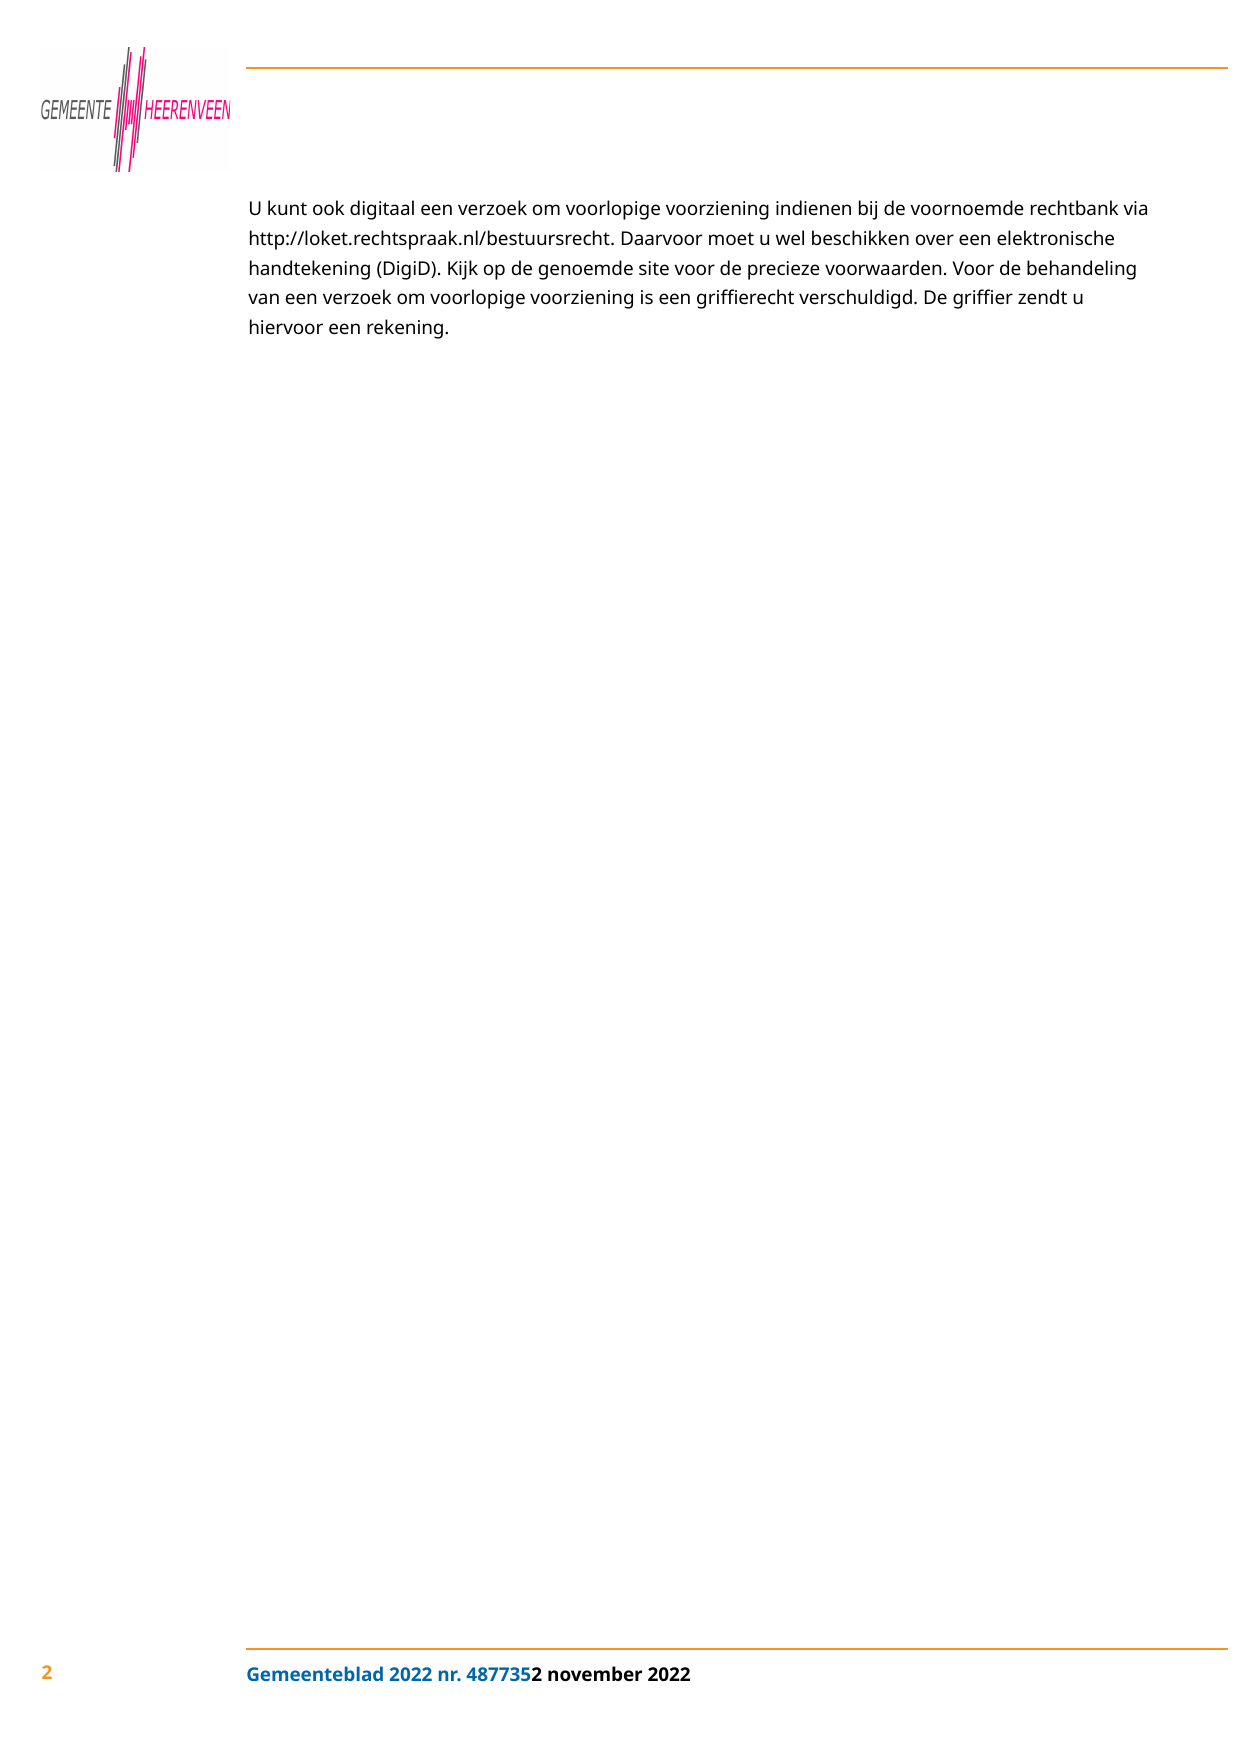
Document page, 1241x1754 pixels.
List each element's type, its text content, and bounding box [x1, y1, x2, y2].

picture [41, 47, 231, 172]
text U kunt ook digitaal een verzoek om voorlopige voorziening indienen bij de voornoemde rechtbank via http://loket.rechtspraak.nl/bestuursrecht. Daarvoor moet u wel beschikken over een elektronische handtekening (DigiD). Kijk op de genoemde site voor de precieze voorwaarden. Voor de behandeling van een verzoek om voorlopige voorziening is een griffierecht verschuldigd. De griffier zendt u hiervoor een rekening. [248, 196, 1152, 340]
